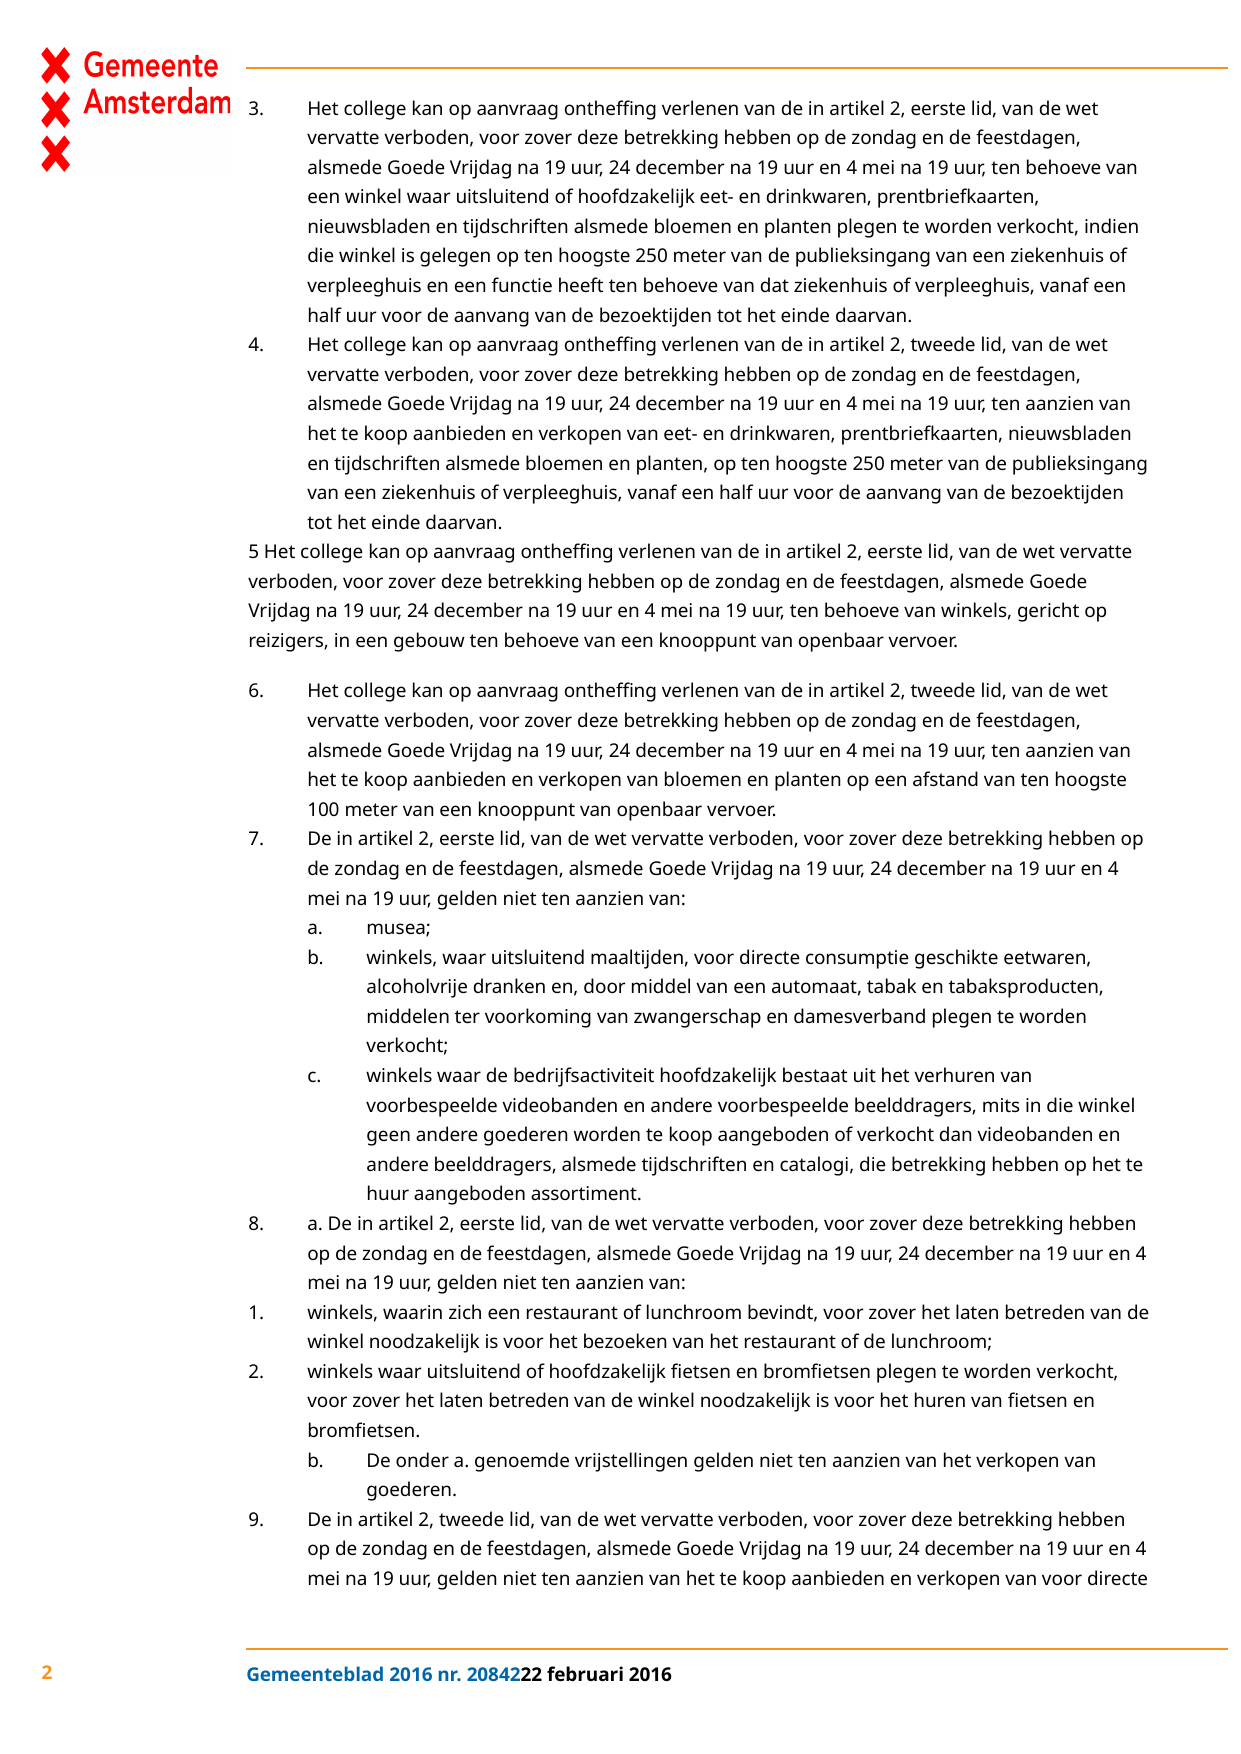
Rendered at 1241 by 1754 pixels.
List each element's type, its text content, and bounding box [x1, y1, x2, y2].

list De in artikel 2, tweede lid, van de wet vervatte verboden, voor zover deze betrekking hebben op de zondag en de feestdagen, alsmede Goede Vrijdag na 19 uur, 24 december na 19 uur en 4 mei na 19 uur, gelden niet ten aanzien van het te koop aanbieden en verkopen van voor directe [248, 1506, 1152, 1591]
picture [41, 47, 231, 172]
list Het college kan op aanvraag ontheffing verlenen van de in artikel 2, tweede lid, van de wet vervatte verboden, voor zover deze betrekking hebben op de zondag en de feestdagen, alsmede Goede Vrijdag na 19 uur, 24 december na 19 uur en 4 mei na 19 uur, ten aanzien van het te koop aanbieden en verkopen van eet- en drinkwaren, prentbriefkaarten, nieuwsbladen en tijdschriften alsmede bloemen en planten, op ten hoogste 250 meter van de publieksingang van een ziekenhuis of verpleeghuis, vanaf een half uur voor de aanvang van de bezoektijden tot het einde daarvan. [248, 331, 1152, 535]
list winkels, waar uitsluitend maaltijden, voor directe consumptie geschikte eetwaren, alcoholvrije dranken en, door middel van een automaat, tabak en tabaksproducten, middelen ter voorkoming van zwangerschap en damesverband plegen te worden verkocht; [307, 944, 1152, 1058]
list winkels, waarin zich een restaurant of lunchroom bevindt, voor zover het laten betreden van de winkel noodzakelijk is voor het bezoeken van het restaurant of de lunchroom; [248, 1299, 1152, 1354]
list Het college kan op aanvraag ontheffing verlenen van de in artikel 2, tweede lid, van de wet vervatte verboden, voor zover deze betrekking hebben op de zondag en de feestdagen, alsmede Goede Vrijdag na 19 uur, 24 december na 19 uur en 4 mei na 19 uur, ten aanzien van het te koop aanbieden en verkopen van bloemen en planten op een afstand van ten hoogste 100 meter van een knooppunt van openbaar vervoer. [248, 678, 1152, 822]
list De in artikel 2, eerste lid, van de wet vervatte verboden, voor zover deze betrekking hebben op de zondag en de feestdagen, alsmede Goede Vrijdag na 19 uur, 24 december na 19 uur en 4 mei na 19 uur, gelden niet ten aanzien van: [248, 826, 1152, 911]
list a. De in artikel 2, eerste lid, van de wet vervatte verboden, voor zover deze betrekking hebben op de zondag en de feestdagen, alsmede Goede Vrijdag na 19 uur, 24 december na 19 uur en 4 mei na 19 uur, gelden niet ten aanzien van: [248, 1210, 1152, 1295]
text 5 Het college kan op aanvraag ontheffing verlenen van de in artikel 2, eerste lid, van de wet vervatte verboden, voor zover deze betrekking hebben op de zondag en de feestdagen, alsmede Goede Vrijdag na 19 uur, 24 december na 19 uur en 4 mei na 19 uur, ten behoeve van winkels, gericht op reizigers, in een gebouw ten behoeve van een knooppunt van openbaar vervoer. [248, 538, 1152, 653]
list winkels waar de bedrijfsactiviteit hoofdzakelijk bestaat uit het verhuren van voorbespeelde videobanden en andere voorbespeelde beelddragers, mits in die winkel geen andere goederen worden te koop aangeboden of verkocht dan videobanden en andere beelddragers, alsmede tijdschriften en catalogi, die betrekking hebben op het te huur aangeboden assortiment. [307, 1062, 1152, 1206]
list musea; [307, 914, 1152, 940]
list Het college kan op aanvraag ontheffing verlenen van de in artikel 2, eerste lid, van de wet vervatte verboden, voor zover deze betrekking hebben op de zondag en de feestdagen, alsmede Goede Vrijdag na 19 uur, 24 december na 19 uur en 4 mei na 19 uur, ten behoeve van een winkel waar uitsluitend of hoofdzakelijk eet- en drinkwaren, prentbriefkaarten, nieuwsbladen en tijdschriften alsmede bloemen en planten plegen te worden verkocht, indien die winkel is gelegen op ten hoogste 250 meter van de publieksingang van een ziekenhuis of verpleeghuis en een functie heeft ten behoeve van dat ziekenhuis of verpleeghuis, vanaf een half uur voor de aanvang van de bezoektijden tot het einde daarvan. [248, 95, 1152, 328]
list De onder a. genoemde vrijstellingen gelden niet ten aanzien van het verkopen van goederen. [307, 1447, 1152, 1502]
list winkels waar uitsluitend of hoofdzakelijk fietsen en bromfietsen plegen te worden verkocht, voor zover het laten betreden van de winkel noodzakelijk is voor het huren van fietsen en bromfietsen. [248, 1358, 1152, 1443]
